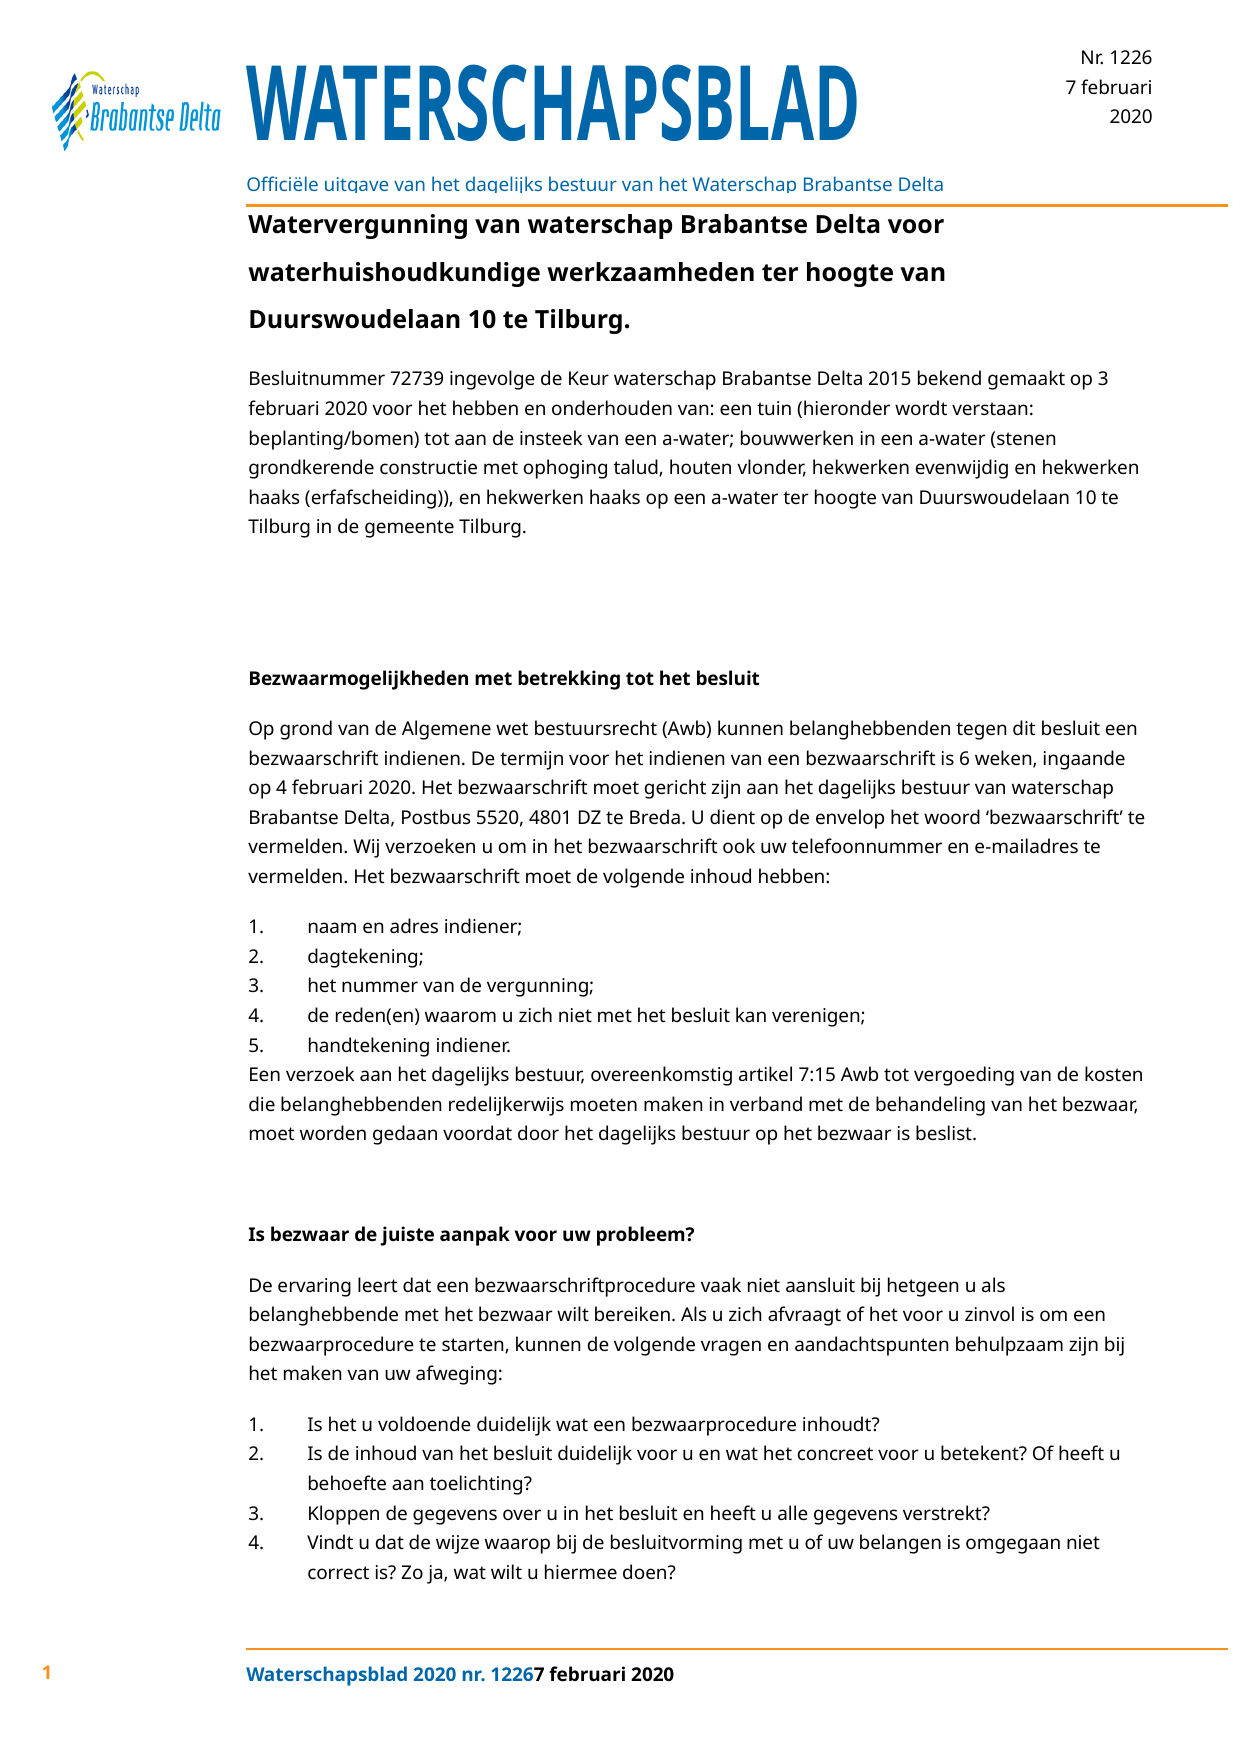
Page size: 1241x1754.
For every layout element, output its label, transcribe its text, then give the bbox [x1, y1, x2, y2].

list dagtekening; [248, 943, 1152, 969]
text Op grond van de Algemene wet bestuursrecht (Awb) kunnen belanghebbenden tegen dit besluit een bezwaarschrift indienen. De termijn voor het indienen van een bezwaarschrift is 6 weken, ingaande op 4 februari 2020. Het bezwaarschrift moet gericht zijn aan het dagelijks bestuur van waterschap Brabantse Delta, Postbus 5520, 4801 DZ te Breda. U dient op de envelop het woord ‘bezwaarschrift’ te vermelden. Wij verzoeken u om in het bezwaarschrift ook uw telefoonnummer en e‑mailadres te vermelden. Het bezwaarschrift moet de volgende inhoud hebben: [248, 715, 1152, 889]
text Watervergunning van waterschap Brabantse Delta voor waterhuishoudkundige werkzaamheden ter hoogte van Duurswoudelaan 10 te Tilburg. [248, 207, 1152, 336]
list Is het u voldoende duidelijk wat een bezwaarprocedure inhoudt? [248, 1411, 1152, 1437]
text Is bezwaar de juiste aanpak voor uw probleem? [248, 1221, 1152, 1247]
list naam en adres indiener; [248, 913, 1152, 939]
text Een verzoek aan het dagelijks bestuur, overeenkomstig artikel 7:15 Awb tot vergoeding van de kosten die belanghebbenden redelijkerwijs moeten maken in verband met de behandeling van het bezwaar, moet worden gedaan voordat door het dagelijks bestuur op het bezwaar is beslist. [248, 1061, 1152, 1146]
picture [41, 47, 231, 172]
text Besluitnummer 72739 ingevolge de Keur waterschap Brabantse Delta 2015 bekend gemaakt op 3 februari 2020 voor het hebben en onderhouden van: een tuin (hieronder wordt verstaan: beplanting/bomen) tot aan de insteek van een a-water; bouwwerken in een a-water (stenen grondkerende constructie met ophoging talud, houten vlonder, hekwerken evenwijdig en hekwerken haaks (erfafscheiding)), en hekwerken haaks op een a-water ter hoogte van Duurswoudelaan 10 te Tilburg in de gemeente Tilburg. [248, 366, 1152, 539]
list het nummer van de vergunning; [248, 973, 1152, 998]
list handtekening indiener. [248, 1032, 1152, 1057]
list Kloppen de gegevens over u in het besluit en heeft u alle gegevens verstrekt? [248, 1500, 1152, 1525]
text De ervaring leert dat een bezwaarschriftprocedure vaak niet aansluit bij hetgeen u als belanghebbende met het bezwaar wilt bereiken. Als u zich afvraagt of het voor u zinvol is om een bezwaarprocedure te starten, kunnen de volgende vragen en aandachtspunten behulpzaam zijn bij het maken van uw afweging: [248, 1272, 1152, 1386]
list Is de inhoud van het besluit duidelijk voor u en wat het concreet voor u betekent? Of heeft u behoefte aan toelichting? [248, 1441, 1152, 1496]
list de reden(en) waarom u zich niet met het besluit kan verenigen; [248, 1002, 1152, 1028]
list Vindt u dat de wijze waarop bij de besluitvorming met u of uw belangen is omgegaan niet correct is? Zo ja, wat wilt u hiermee doen? [248, 1529, 1152, 1584]
text Bezwaarmogelijkheden met betrekking tot het besluit [248, 665, 1152, 690]
